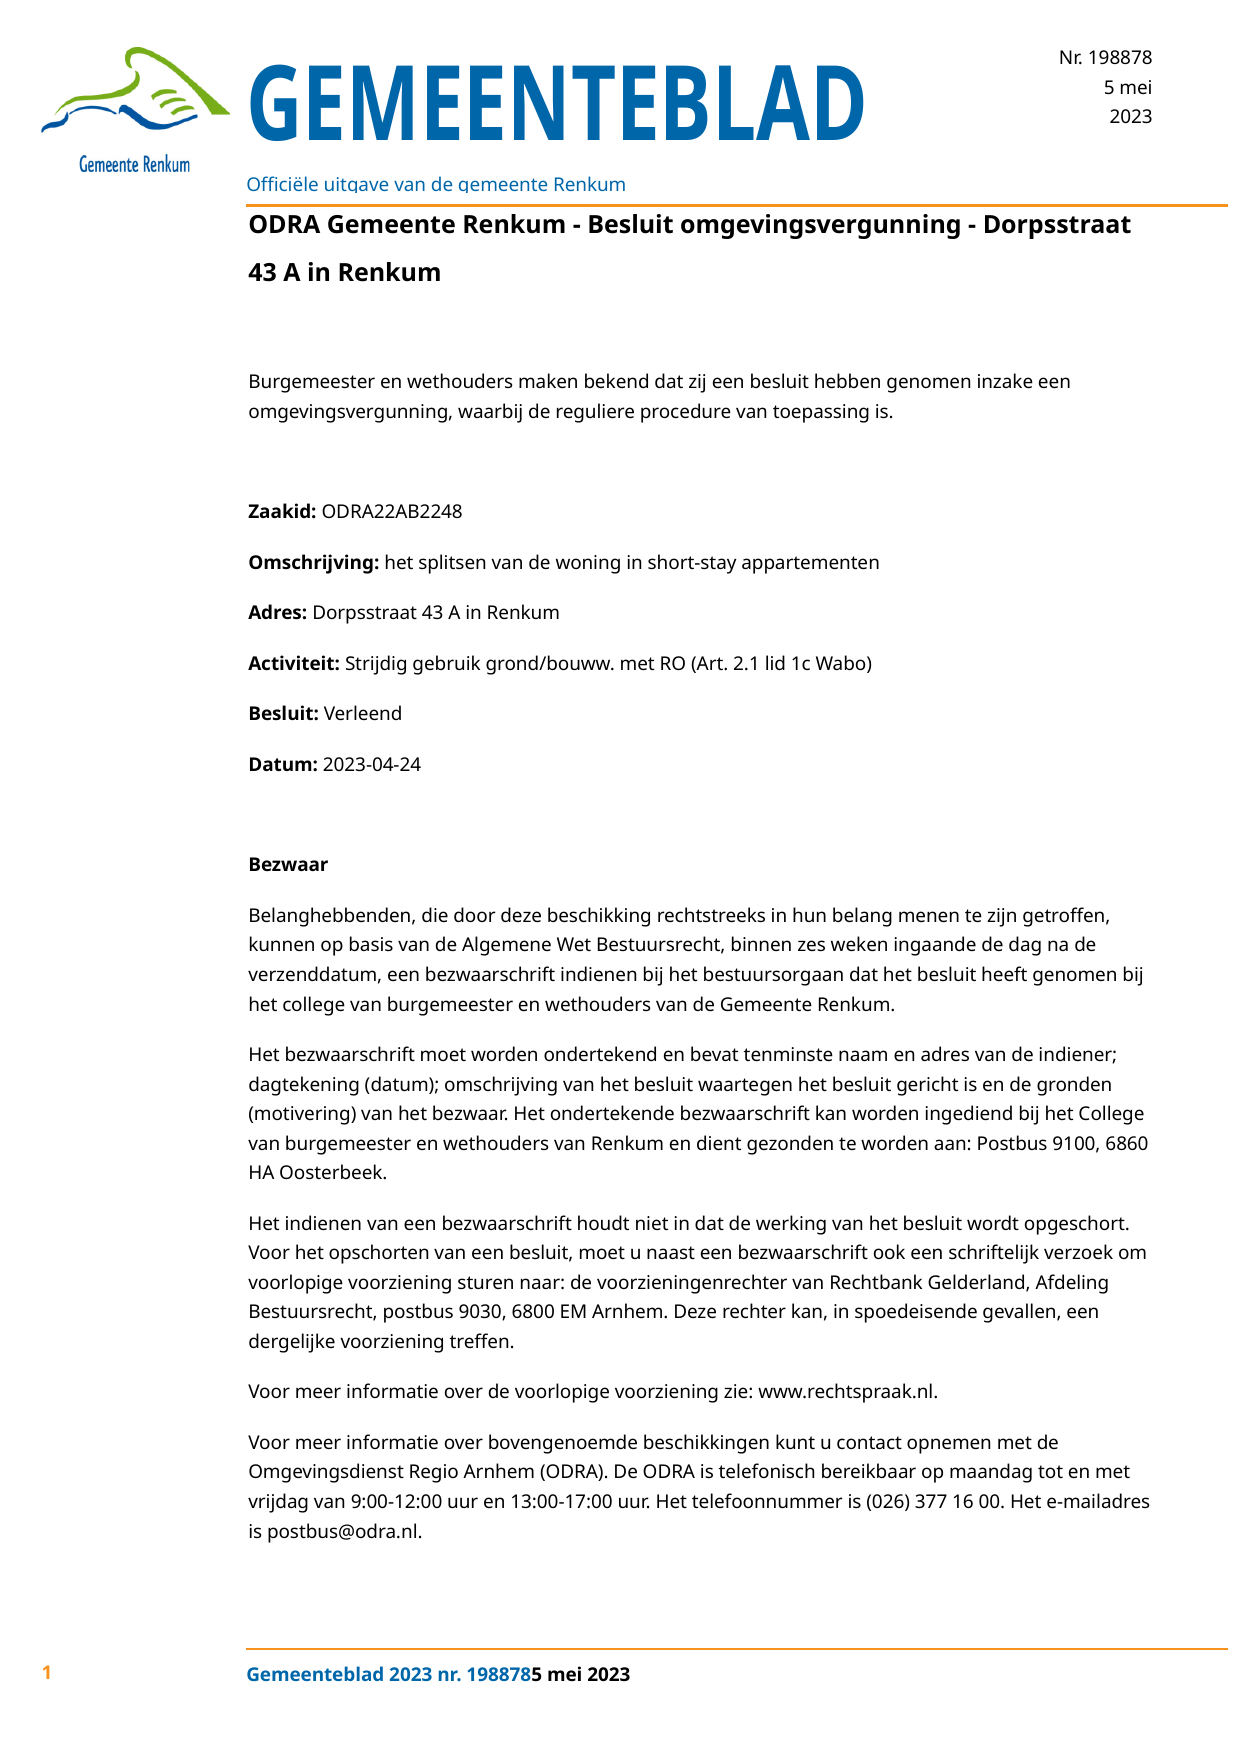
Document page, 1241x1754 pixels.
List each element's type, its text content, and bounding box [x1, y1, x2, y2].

picture [41, 47, 231, 172]
text Burgemeester en wethouders maken bekend dat zij een besluit hebben genomen inzake een omgevingsvergunning, waarbij de reguliere procedure van toepassing is. [248, 368, 1152, 424]
text Adres: Dorpsstraat 43 A in Renkum [248, 599, 1152, 625]
text ODRA Gemeente Renkum - Besluit omgevingsvergunning - Dorpsstraat 43 A in Renkum [248, 207, 1152, 288]
text Voor meer informatie over bovengenoemde beschikkingen kunt u contact opnemen met de Omgevingsdienst Regio Arnhem (ODRA). De ODRA is telefonisch bereikbaar op maandag tot en met vrijdag van 9:00-12:00 uur en 13:00-17:00 uur. Het telefoonnummer is (026) 377 16 00. Het e-mailadres is postbus@odra.nl. [248, 1429, 1152, 1544]
text Activiteit: Strijdig gebruik grond/bouww. met RO (Art. 2.1 lid 1c Wabo) [248, 650, 1152, 676]
text Voor meer informatie over de voorlopige voorziening zie: www.rechtspraak.nl. [248, 1379, 1152, 1404]
text Omschrijving: het splitsen van de woning in short-stay appartementen [248, 549, 1152, 575]
text Besluit: Verleend [248, 700, 1152, 726]
text Het bezwaarschrift moet worden ondertekend en bevat tenminste naam en adres van de indiener; dagtekening (datum); omschrijving van het besluit waartegen het besluit gericht is en de gronden (motivering) van het bezwaar. Het ondertekende bezwaarschrift kan worden ingediend bij het College van burgemeester en wethouders van Renkum en dient gezonden te worden aan: Postbus 9100, 6860 HA Oosterbeek. [248, 1041, 1152, 1185]
text Bezwaar [248, 852, 1152, 877]
text Het indienen van een bezwaarschrift houdt niet in dat de werking van het besluit wordt opgeschort. Voor het opschorten van een besluit, moet u naast een bezwaarschrift ook een schriftelijk verzoek om voorlopige voorziening sturen naar: de voorzieningenrechter van Rechtbank Gelderland, Afdeling Bestuursrecht, postbus 9030, 6800 EM Arnhem. Deze rechter kan, in spoedeisende gevallen, een dergelijke voorziening treffen. [248, 1210, 1152, 1354]
text Zaakid: ODRA22AB2248 [248, 499, 1152, 524]
text Belanghebbenden, die door deze beschikking rechtstreeks in hun belang menen te zijn getroffen, kunnen op basis van de Algemene Wet Bestuursrecht, binnen zes weken ingaande de dag na de verzenddatum, een bezwaarschrift indienen bij het bestuursorgaan dat het besluit heeft genomen bij het college van burgemeester en wethouders van de Gemeente Renkum. [248, 902, 1152, 1017]
text Datum: 2023-04-24 [248, 751, 1152, 777]
